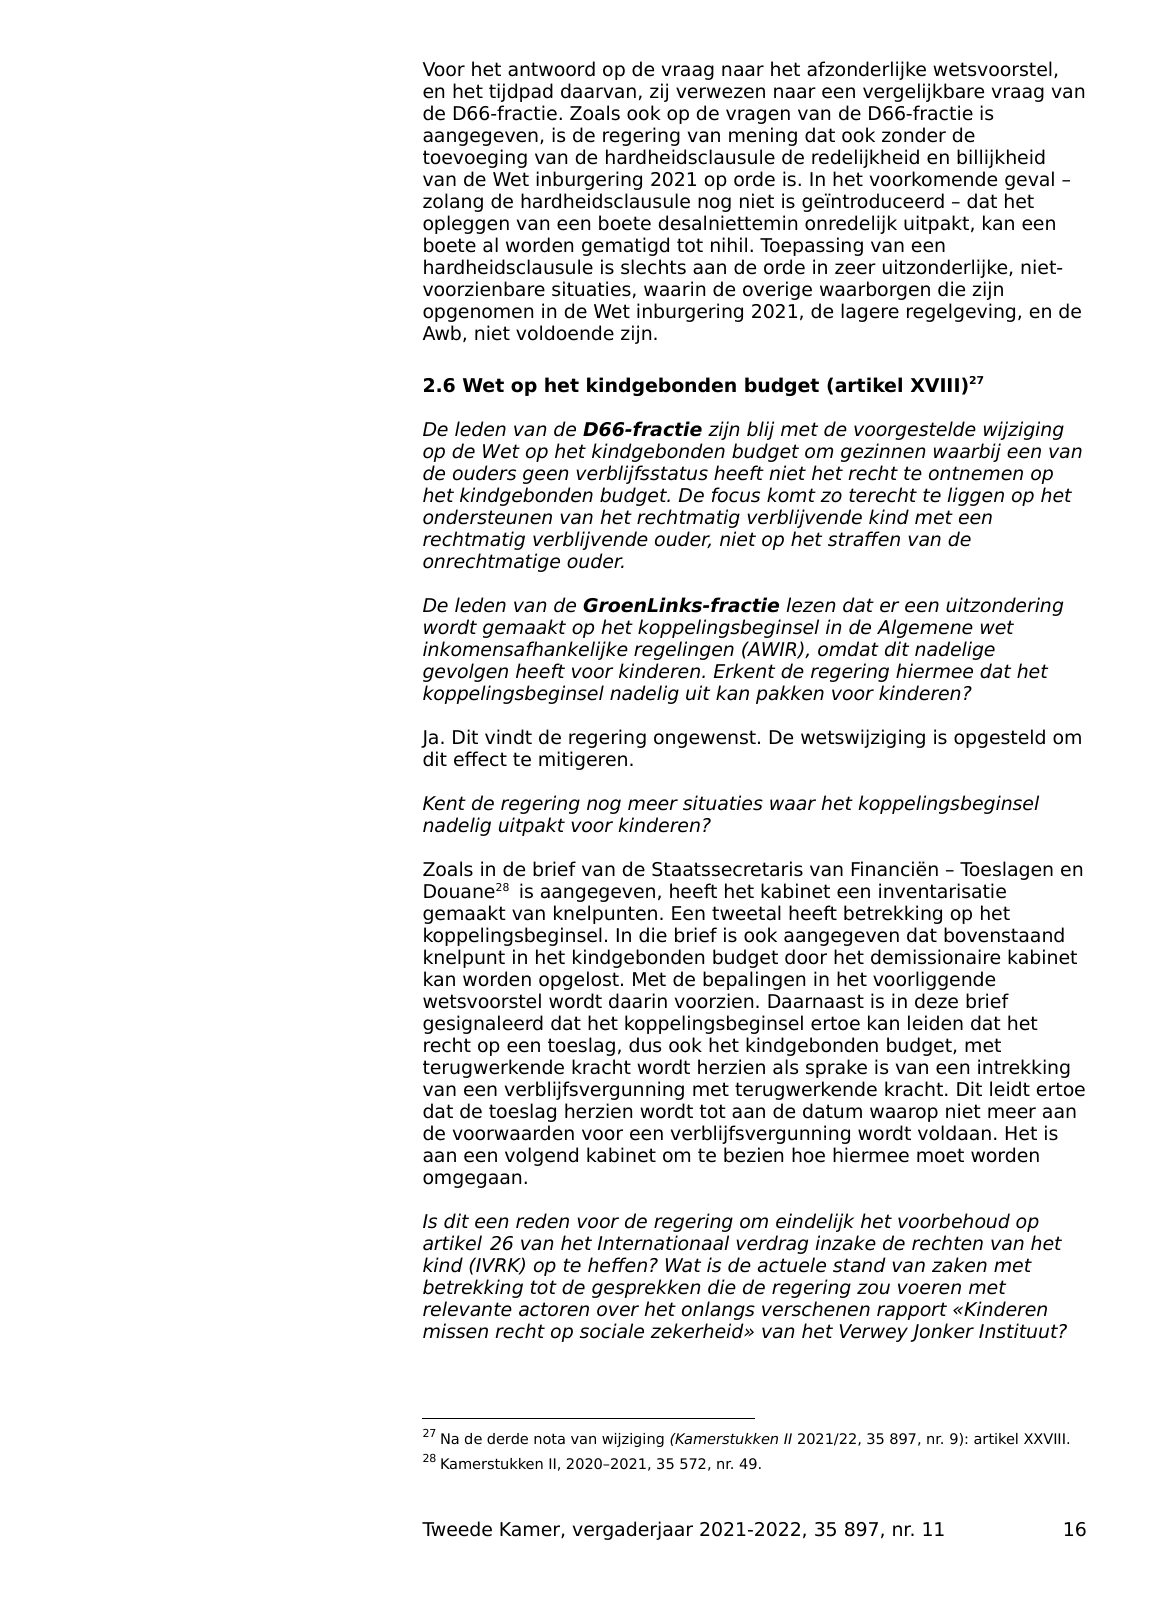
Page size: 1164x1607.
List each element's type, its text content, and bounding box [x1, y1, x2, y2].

text Kent de regering nog meer situaties waar het koppelingsbeginsel nadelig uitpakt voor kinderen? [422, 793, 1087, 837]
subtitle 2.6 Wet op het kindgebonden budget (artikel XVIII) [422, 375, 1087, 397]
text De leden van de D66-fractie zijn blij met de voorgestelde wijziging op de Wet op het kindgebonden budget om gezinnen waarbij een van de ouders geen verblijfsstatus heeft niet het recht te ontnemen op het kindgebonden budget. De focus komt zo terecht te liggen op het ondersteunen van het rechtmatig verblijvende kind met een rechtmatig verblijvende ouder, niet op het straffen van de onrechtmatige ouder. [422, 419, 1087, 573]
text De leden van de GroenLinks-fractie lezen dat er een uitzondering wordt gemaakt op het koppelingsbeginsel in de Algemene wet inkomensafhankelijke regelingen (AWIR), omdat dit nadelige gevolgen heeft voor kinderen. Erkent de regering hiermee dat het koppelingsbeginsel nadelig uit kan pakken voor kinderen? [422, 595, 1087, 705]
text Ja. Dit vindt de regering ongewenst. De wetswijziging is opgesteld om dit effect te mitigeren. [422, 727, 1087, 771]
text Voor het antwoord op de vraag naar het afzonderlijke wetsvoorstel, en het tijdpad daarvan, zij verwezen naar een vergelijkbare vraag van de D66-fractie. Zoals ook op de vragen van de D66-fractie is aangegeven, is de regering van mening dat ook zonder de toevoeging van de hardheidsclausule de redelijkheid en billijkheid van de Wet inburgering 2021 op orde is. In het voorkomende geval – zolang de hardheidsclausule nog niet is geïntroduceerd – dat het opleggen van een boete desalniettemin onredelijk uitpakt, kan een boete al worden gematigd tot nihil. Toepassing van een hardheidsclausule is slechts aan de orde in zeer uitzonderlijke, niet-voorzienbare situaties, waarin de overige waarborgen die zijn opgenomen in de Wet inburgering 2021, de lagere regelgeving, en de Awb, niet voldoende zijn. [422, 59, 1087, 345]
text Na de derde nota van wijziging (Kamerstukken II 2021/22, 35 897, nr. 9): artikel XXVIII. [422, 1427, 1087, 1449]
text Is dit een reden voor de regering om eindelijk het voorbehoud op artikel 26 van het Internationaal verdrag inzake de rechten van het kind (IVRK) op te heffen? Wat is de actuele stand van zaken met betrekking tot de gesprekken die de regering zou voeren met relevante actoren over het onlangs verschenen rapport «Kinderen missen recht op sociale zekerheid» van het Verwey Jonker Instituut? [422, 1211, 1087, 1343]
text Kamerstukken II, 2020–2021, 35 572, nr. 49. [422, 1452, 1087, 1474]
text Zoals in de brief van de Staatssecretaris van Financiën – Toeslagen en Douane is aangegeven, heeft het kabinet een inventarisatie gemaakt van knelpunten. Een tweetal heeft betrekking op het koppelingsbeginsel. In die brief is ook aangegeven dat bovenstaand knelpunt in het kindgebonden budget door het demissionaire kabinet kan worden opgelost. Met de bepalingen in het voorliggende wetsvoorstel wordt daarin voorzien. Daarnaast is in deze brief gesignaleerd dat het koppelingsbeginsel ertoe kan leiden dat het recht op een toeslag, dus ook het kindgebonden budget, met terugwerkende kracht wordt herzien als sprake is van een intrekking van een verblijfsvergunning met terugwerkende kracht. Dit leidt ertoe dat de toeslag herzien wordt tot aan de datum waarop niet meer aan de voorwaarden voor een verblijfsvergunning wordt voldaan. Het is aan een volgend kabinet om te bezien hoe hiermee moet worden omgegaan. [422, 859, 1087, 1189]
